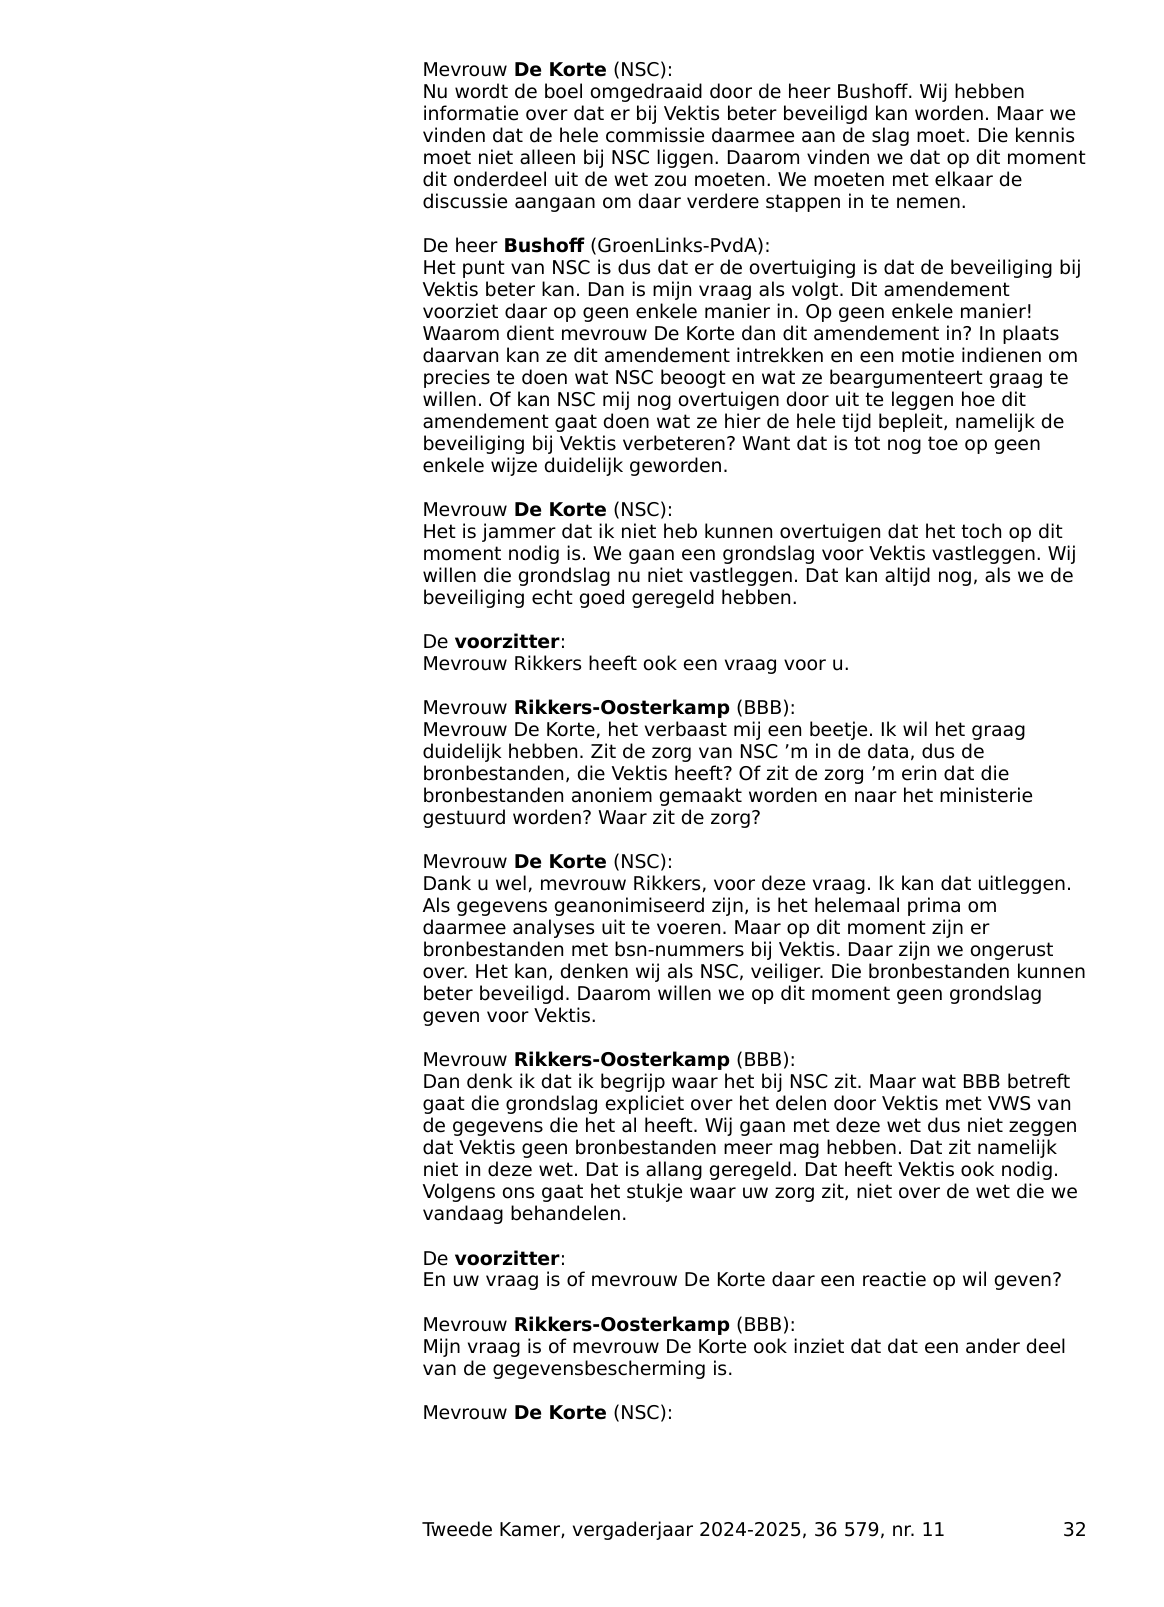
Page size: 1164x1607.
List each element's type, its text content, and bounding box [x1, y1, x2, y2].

text De voorzitter: [422, 1247, 1087, 1269]
text Nu wordt de boel omgedraaid door de heer Bushoff. Wij hebben informatie over dat er bij Vektis beter beveiligd kan worden. Maar we vinden dat de hele commissie daarmee aan de slag moet. Die kennis moet niet alleen bij NSC liggen. Daarom vinden we dat op dit moment dit onderdeel uit de wet zou moeten. We moeten met elkaar de discussie aangaan om daar verdere stappen in te nemen. [422, 81, 1087, 213]
text Mevrouw De Korte (NSC): [422, 851, 1087, 873]
text De voorzitter: [422, 631, 1087, 653]
text En uw vraag is of mevrouw De Korte daar een reactie op wil geven? [422, 1269, 1087, 1291]
text Dank u wel, mevrouw Rikkers, voor deze vraag. Ik kan dat uitleggen. Als gegevens geanonimiseerd zijn, is het helemaal prima om daarmee analyses uit te voeren. Maar op dit moment zijn er bronbestanden met bsn-nummers bij Vektis. Daar zijn we ongerust over. Het kan, denken wij als NSC, veiliger. Die bronbestanden kunnen beter beveiligd. Daarom willen we op dit moment geen grondslag geven voor Vektis. [422, 873, 1087, 1027]
text Mevrouw Rikkers heeft ook een vraag voor u. [422, 653, 1087, 675]
text Dan denk ik dat ik begrijp waar het bij NSC zit. Maar wat BBB betreft gaat die grondslag expliciet over het delen door Vektis met VWS van de gegevens die het al heeft. Wij gaan met deze wet dus niet zeggen dat Vektis geen bronbestanden meer mag hebben. Dat zit namelijk niet in deze wet. Dat is allang geregeld. Dat heeft Vektis ook nodig. Volgens ons gaat het stukje waar uw zorg zit, niet over de wet die we vandaag behandelen. [422, 1071, 1087, 1225]
text De heer Bushoff (GroenLinks-PvdA): [422, 235, 1087, 257]
text Mevrouw De Korte (NSC): [422, 499, 1087, 521]
text Het is jammer dat ik niet heb kunnen overtuigen dat het toch op dit moment nodig is. We gaan een grondslag voor Vektis vastleggen. Wij willen die grondslag nu niet vastleggen. Dat kan altijd nog, als we de beveiliging echt goed geregeld hebben. [422, 521, 1087, 609]
text Het punt van NSC is dus dat er de overtuiging is dat de beveiliging bij Vektis beter kan. Dan is mijn vraag als volgt. Dit amendement voorziet daar op geen enkele manier in. Op geen enkele manier! Waarom dient mevrouw De Korte dan dit amendement in? In plaats daarvan kan ze dit amendement intrekken en een motie indienen om precies te doen wat NSC beoogt en wat ze beargumenteert graag te willen. Of kan NSC mij nog overtuigen door uit te leggen hoe dit amendement gaat doen wat ze hier de hele tijd bepleit, namelijk de beveiliging bij Vektis verbeteren? Want dat is tot nog toe op geen enkele wijze duidelijk geworden. [422, 257, 1087, 477]
text Mevrouw De Korte (NSC): [422, 1402, 1087, 1424]
text Mevrouw De Korte (NSC): [422, 59, 1087, 81]
text Mijn vraag is of mevrouw De Korte ook inziet dat dat een ander deel van de gegevensbescherming is. [422, 1336, 1087, 1379]
text Mevrouw Rikkers-Oosterkamp (BBB): [422, 1049, 1087, 1071]
text Mevrouw Rikkers-Oosterkamp (BBB): [422, 697, 1087, 719]
text Mevrouw De Korte, het verbaast mij een beetje. Ik wil het graag duidelijk hebben. Zit de zorg van NSC ’m in de data, dus de bronbestanden, die Vektis heeft? Of zit de zorg ’m erin dat die bronbestanden anoniem gemaakt worden en naar het ministerie gestuurd worden? Waar zit de zorg? [422, 719, 1087, 829]
text Mevrouw Rikkers-Oosterkamp (BBB): [422, 1313, 1087, 1336]
